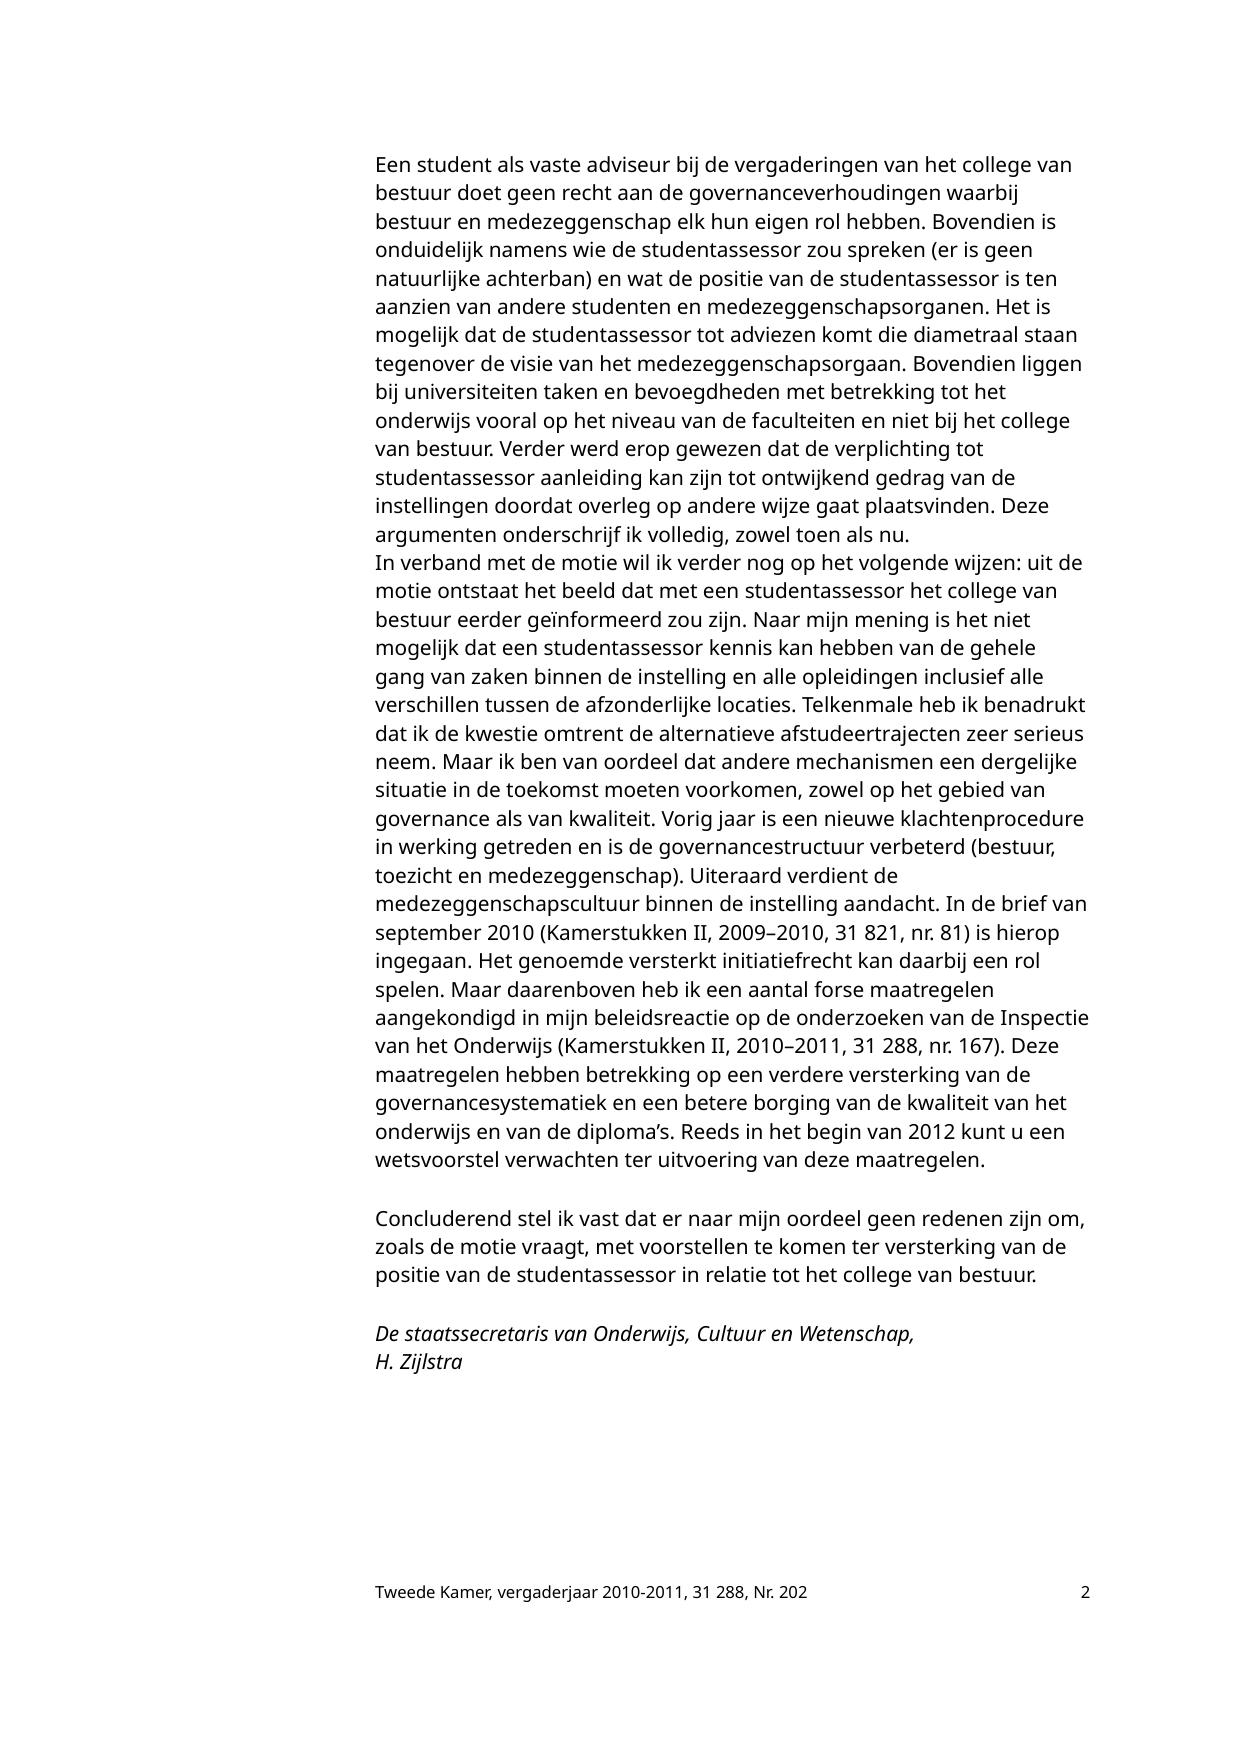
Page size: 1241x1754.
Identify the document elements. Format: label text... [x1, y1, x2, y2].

text Een student als vaste adviseur bij de vergaderingen van het college van bestuur doet geen recht aan de governanceverhoudingen waarbij bestuur en medezeggenschap elk hun eigen rol hebben. Bovendien is onduidelijk namens wie de studentassessor zou spreken (er is geen natuurlijke achterban) en wat de positie van de studentassessor is ten aanzien van andere studenten en medezeggenschapsorganen. Het is mogelijk dat de studentassessor tot adviezen komt die diametraal staan tegenover de visie van het medezeggenschapsorgaan. Bovendien liggen bij universiteiten taken en bevoegdheden met betrekking tot het onderwijs vooral op het niveau van de faculteiten en niet bij het college van bestuur. Verder werd erop gewezen dat de verplichting tot studentassessor aanleiding kan zijn tot ontwijkend gedrag van de instellingen doordat overleg op andere wijze gaat plaatsvinden. Deze argumenten onderschrijf ik volledig, zowel toen als nu. [375, 150, 1090, 548]
text In verband met de motie wil ik verder nog op het volgende wijzen: uit de motie ontstaat het beeld dat met een studentassessor het college van bestuur eerder geïnformeerd zou zijn. Naar mijn mening is het niet mogelijk dat een studentassessor kennis kan hebben van de gehele gang van zaken binnen de instelling en alle opleidingen inclusief alle verschillen tussen de afzonderlijke locaties. Telkenmale heb ik benadrukt dat ik de kwestie omtrent de alternatieve afstudeertrajecten zeer serieus neem. Maar ik ben van oordeel dat andere mechanismen een dergelijke situatie in de toekomst moeten voorkomen, zowel op het gebied van governance als van kwaliteit. Vorig jaar is een nieuwe klachtenprocedure in werking getreden en is de governancestructuur verbeterd (bestuur, toezicht en medezeggenschap). Uiteraard verdient de medezeggenschapscultuur binnen de instelling aandacht. In de brief van september 2010 (Kamerstukken II, 2009–2010, 31 821, nr. 81) is hierop ingegaan. Het genoemde versterkt initiatiefrecht kan daarbij een rol spelen. Maar daarenboven heb ik een aantal forse maatregelen aangekondigd in mijn beleidsreactie op de onderzoeken van de Inspectie van het Onderwijs (Kamerstukken II, 2010–2011, 31 288, nr. 167). Deze maatregelen hebben betrekking op een verdere versterking van de governancesystematiek en een betere borging van de kwaliteit van het onderwijs en van de diploma’s. Reeds in het begin van 2012 kunt u een wetsvoorstel verwachten ter uitvoering van deze maatregelen. [375, 548, 1090, 1174]
text Concluderend stel ik vast dat er naar mijn oordeel geen redenen zijn om, zoals de motie vraagt, met voorstellen te komen ter versterking van de positie van de studentassessor in relatie tot het college van bestuur. [375, 1204, 1090, 1289]
text H. Zijlstra [375, 1347, 1090, 1376]
text De staatssecretaris van Onderwijs, Cultuur en Wetenschap, [375, 1319, 1090, 1347]
